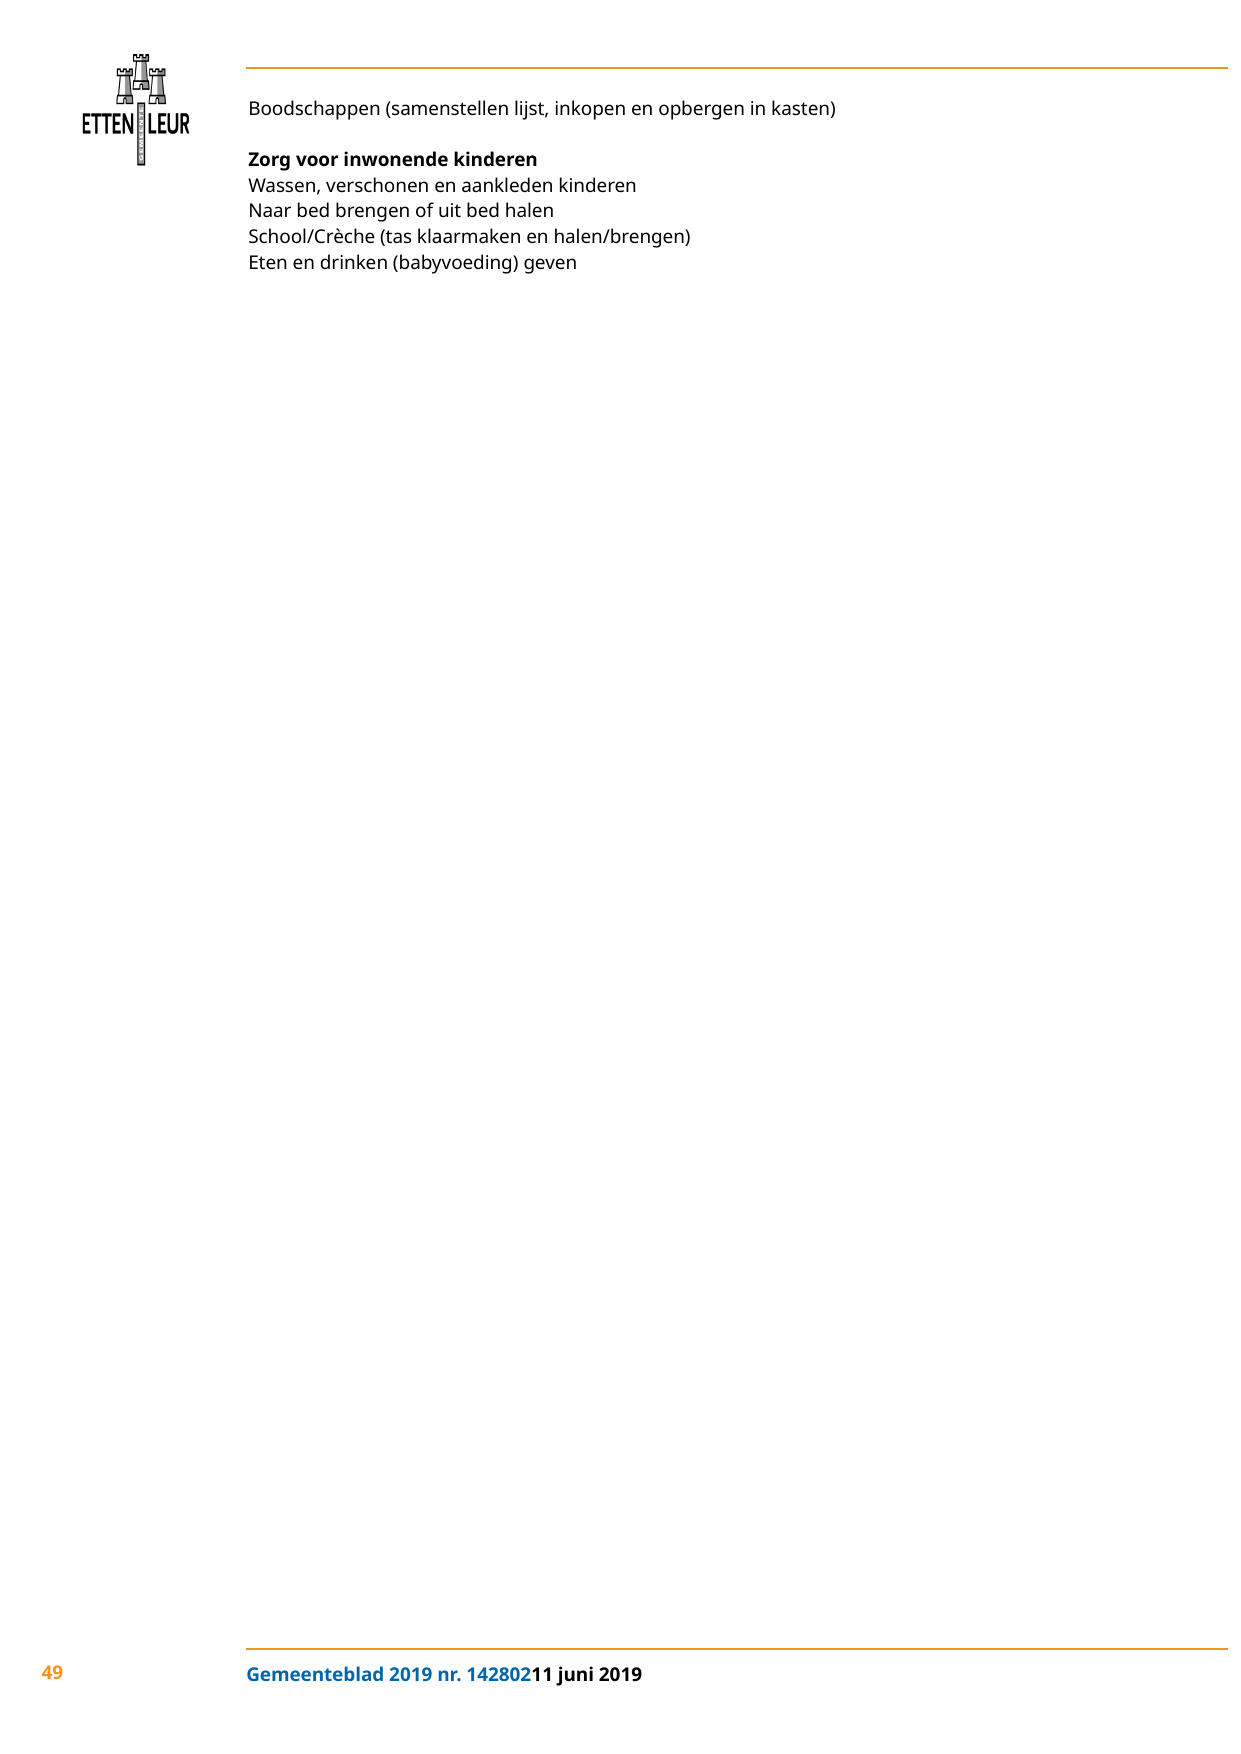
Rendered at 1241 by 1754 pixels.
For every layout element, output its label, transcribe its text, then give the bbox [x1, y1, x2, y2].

table_cell Naar bed brengen of uit bed halen [248, 198, 1152, 223]
table_cell Eten en drinken (babyvoeding) geven [248, 249, 1152, 275]
table_cell Zorg voor inwonende kinderen [248, 146, 1152, 172]
picture [41, 47, 231, 172]
table_cell [248, 121, 1152, 146]
table_cell School/Crèche (tas klaarmaken en halen/brengen) [248, 224, 1152, 249]
table_cell Boodschappen (samenstellen lijst, inkopen en opbergen in kasten) [248, 95, 1152, 121]
table_cell Wassen, verschonen en aankleden kinderen [248, 172, 1152, 198]
